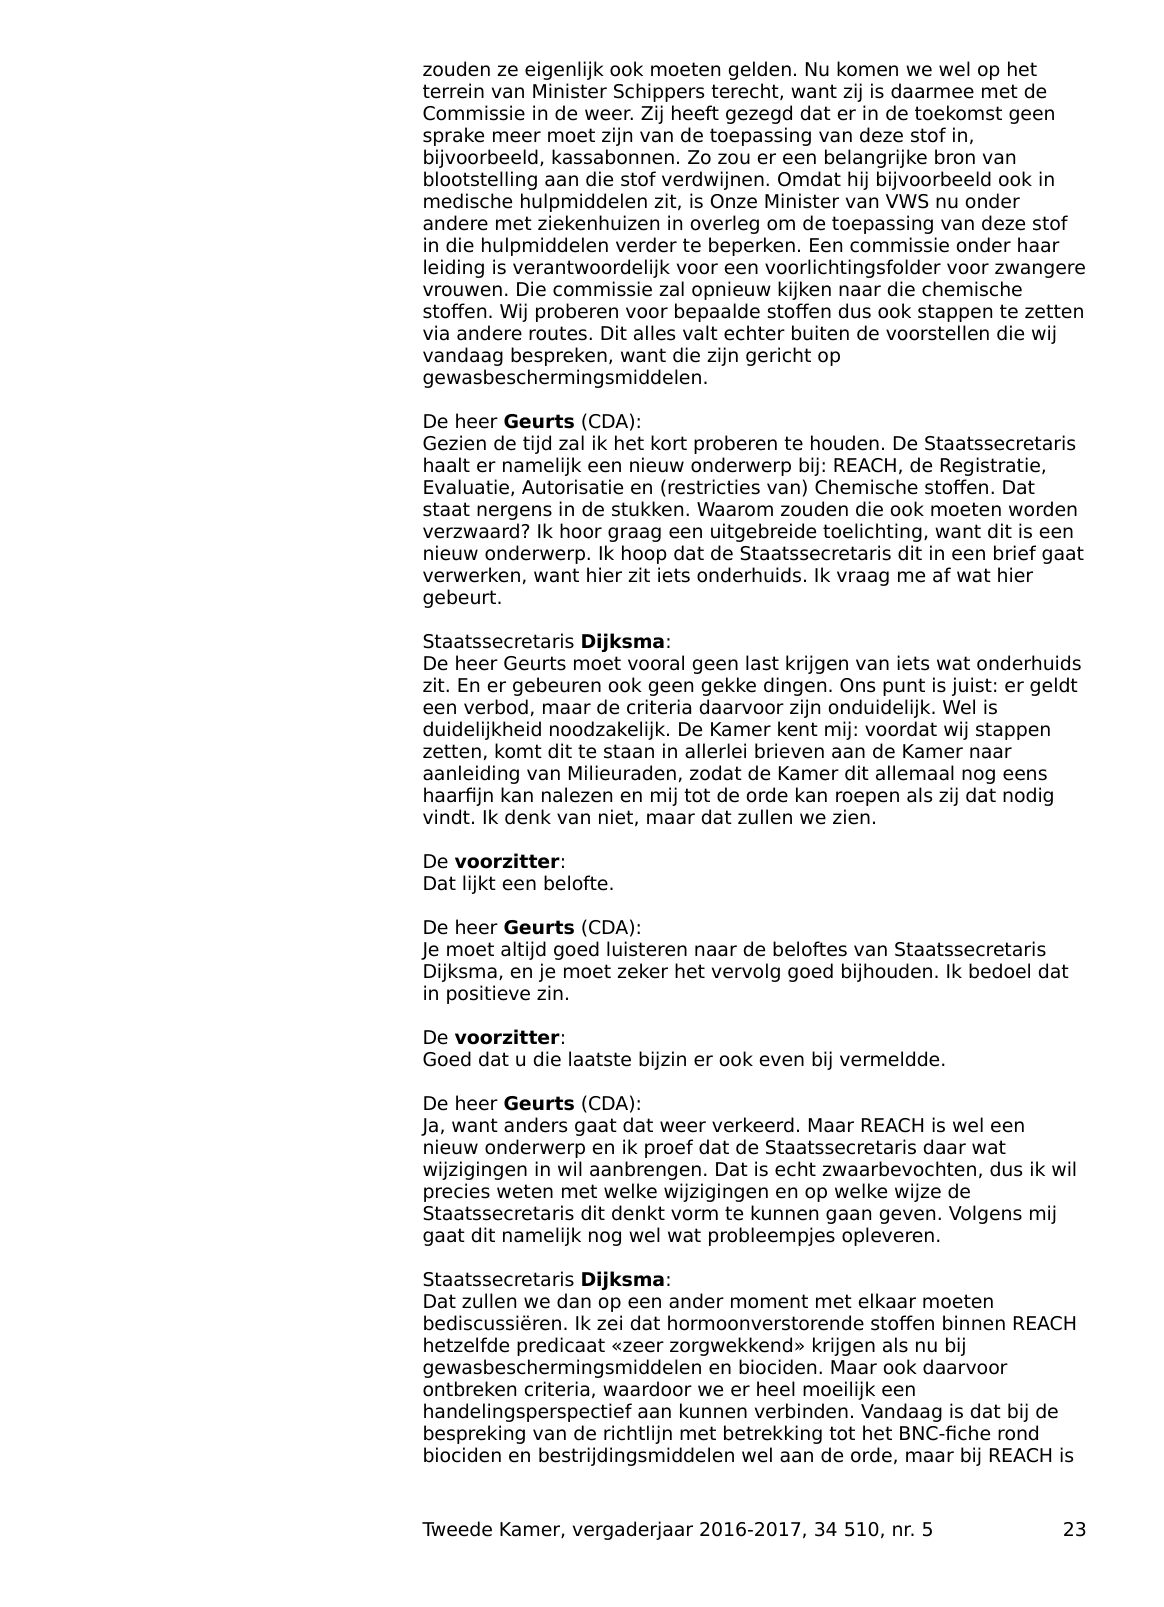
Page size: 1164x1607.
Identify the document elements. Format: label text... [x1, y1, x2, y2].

text Goed dat u die laatste bijzin er ook even bij vermeldde. [422, 1049, 1087, 1071]
text De voorzitter: [422, 1027, 1087, 1049]
text zouden ze eigenlijk ook moeten gelden. Nu komen we wel op het terrein van Minister Schippers terecht, want zij is daarmee met de Commissie in de weer. Zij heeft gezegd dat er in de toekomst geen sprake meer moet zijn van de toepassing van deze stof in, bijvoorbeeld, kassabonnen. Zo zou er een belangrijke bron van blootstelling aan die stof verdwijnen. Omdat hij bijvoorbeeld ook in medische hulpmiddelen zit, is Onze Minister van VWS nu onder andere met ziekenhuizen in overleg om de toepassing van deze stof in die hulpmiddelen verder te beperken. Een commissie onder haar leiding is verantwoordelijk voor een voorlichtingsfolder voor zwangere vrouwen. Die commissie zal opnieuw kijken naar die chemische stoffen. Wij proberen voor bepaalde stoffen dus ook stappen te zetten via andere routes. Dit alles valt echter buiten de voorstellen die wij vandaag bespreken, want die zijn gericht op gewasbeschermingsmiddelen. [422, 59, 1087, 389]
text De heer Geurts moet vooral geen last krijgen van iets wat onderhuids zit. En er gebeuren ook geen gekke dingen. Ons punt is juist: er geldt een verbod, maar de criteria daarvoor zijn onduidelijk. Wel is duidelijkheid noodzakelijk. De Kamer kent mij: voordat wij stappen zetten, komt dit te staan in allerlei brieven aan de Kamer naar aanleiding van Milieuraden, zodat de Kamer dit allemaal nog eens haarfijn kan nalezen en mij tot de orde kan roepen als zij dat nodig vindt. Ik denk van niet, maar dat zullen we zien. [422, 653, 1087, 829]
text Ja, want anders gaat dat weer verkeerd. Maar REACH is wel een nieuw onderwerp en ik proef dat de Staatssecretaris daar wat wijzigingen in wil aanbrengen. Dat is echt zwaarbevochten, dus ik wil precies weten met welke wijzigingen en op welke wijze de Staatssecretaris dit denkt vorm te kunnen gaan geven. Volgens mij gaat dit namelijk nog wel wat probleempjes opleveren. [422, 1115, 1087, 1247]
text Gezien de tijd zal ik het kort proberen te houden. De Staatssecretaris haalt er namelijk een nieuw onderwerp bij: REACH, de Registratie, Evaluatie, Autorisatie en (restricties van) Chemische stoffen. Dat staat nergens in de stukken. Waarom zouden die ook moeten worden verzwaard? Ik hoor graag een uitgebreide toelichting, want dit is een nieuw onderwerp. Ik hoop dat de Staatssecretaris dit in een brief gaat verwerken, want hier zit iets onderhuids. Ik vraag me af wat hier gebeurt. [422, 433, 1087, 609]
text Dat lijkt een belofte. [422, 873, 1087, 895]
text De voorzitter: [422, 851, 1087, 873]
text De heer Geurts (CDA): [422, 1093, 1087, 1115]
text Je moet altijd goed luisteren naar de beloftes van Staatssecretaris Dijksma, en je moet zeker het vervolg goed bijhouden. Ik bedoel dat in positieve zin. [422, 939, 1087, 1005]
text De heer Geurts (CDA): [422, 917, 1087, 939]
text Dat zullen we dan op een ander moment met elkaar moeten bediscussiëren. Ik zei dat hormoonverstorende stoffen binnen REACH hetzelfde predicaat «zeer zorgwekkend» krijgen als nu bij gewasbeschermingsmiddelen en biociden. Maar ook daarvoor ontbreken criteria, waardoor we er heel moeilijk een handelingsperspectief aan kunnen verbinden. Vandaag is dat bij de bespreking van de richtlijn met betrekking tot het BNC-fiche rond biociden en bestrijdingsmiddelen wel aan de orde, maar bij REACH is [422, 1291, 1087, 1467]
text De heer Geurts (CDA): [422, 411, 1087, 433]
text Staatssecretaris Dijksma: [422, 1269, 1087, 1291]
text Staatssecretaris Dijksma: [422, 631, 1087, 653]
